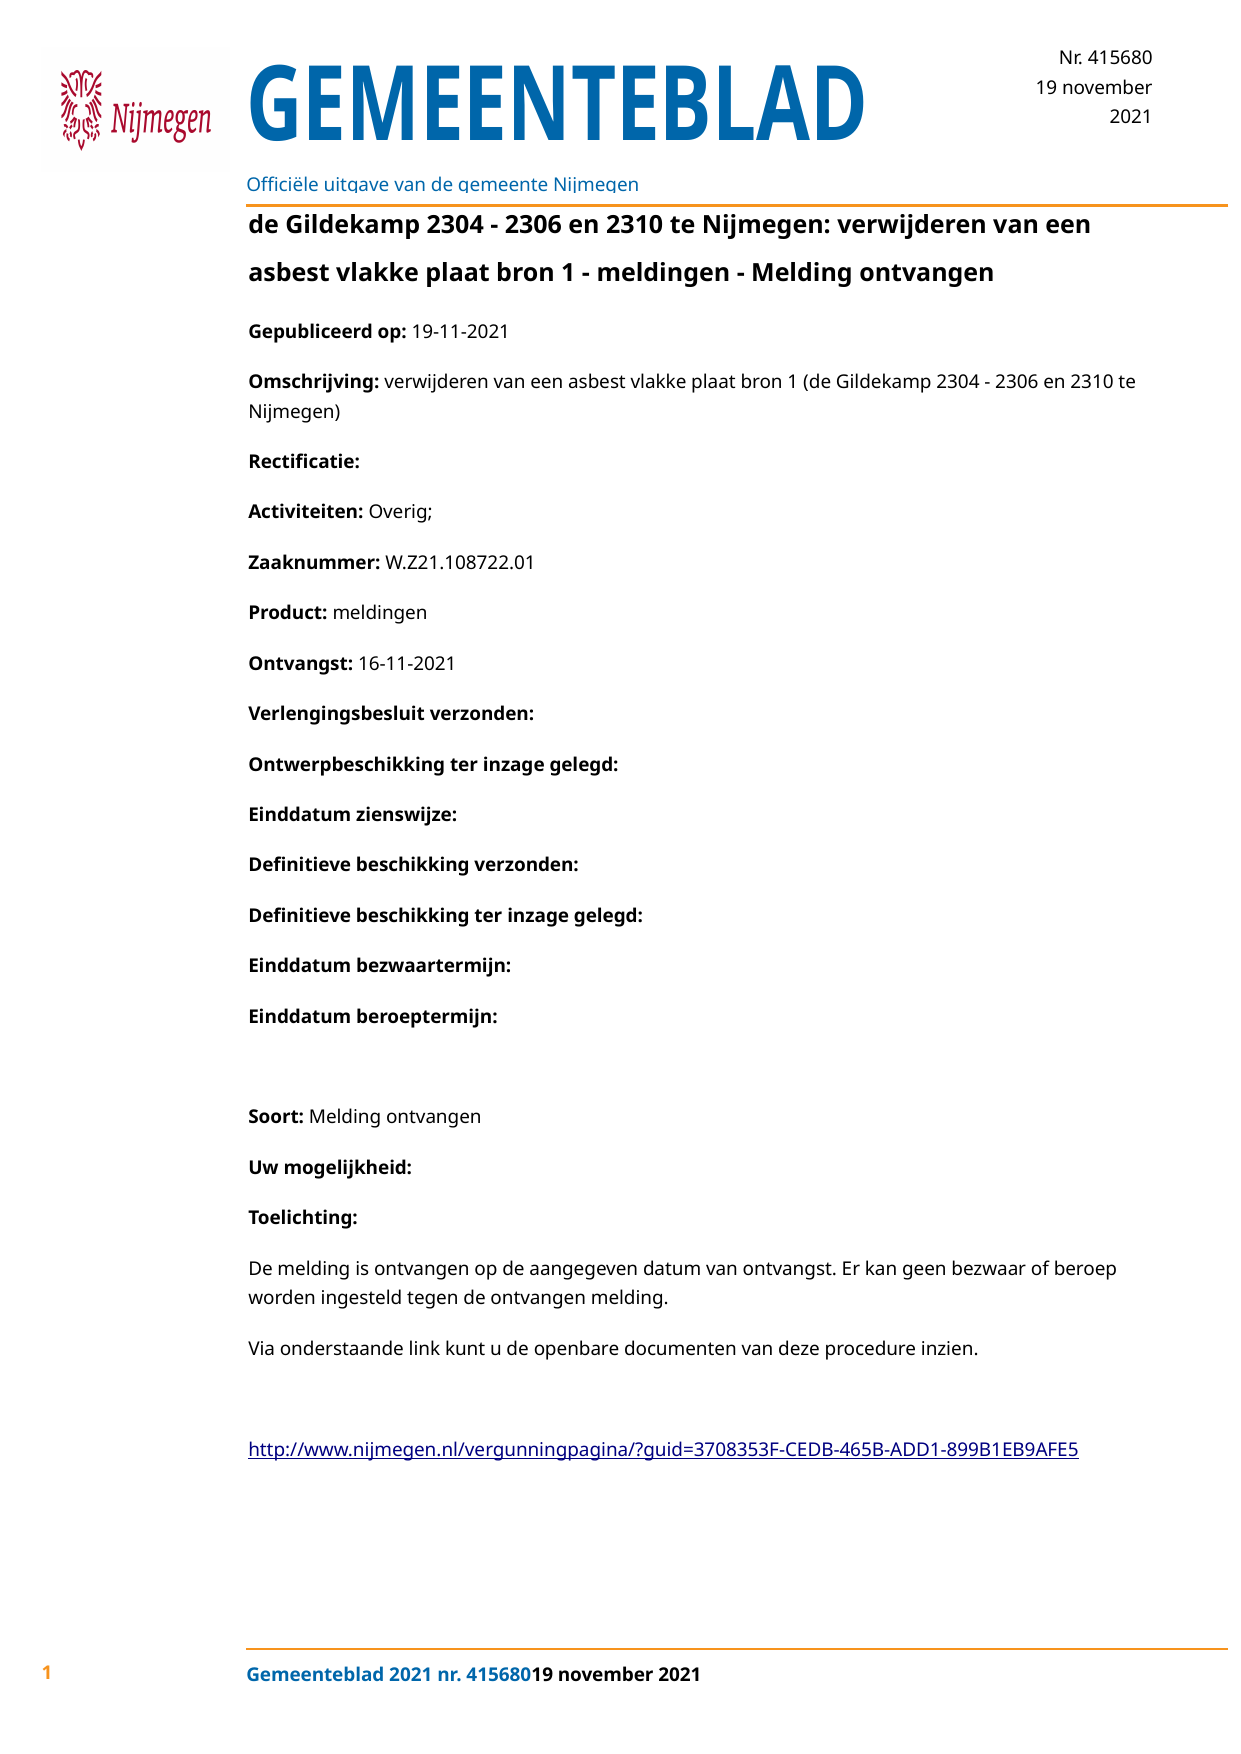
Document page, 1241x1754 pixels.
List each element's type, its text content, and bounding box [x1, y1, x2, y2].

text Via onderstaande link kunt u de openbare documenten van deze procedure inzien. [248, 1335, 1152, 1361]
text Ontwerpbeschikking ter inzage gelegd: [248, 751, 1152, 777]
text http://www.nijmegen.nl/vergunningpagina/?guid=3708353F-CEDB-465B-ADD1-899B1EB9AFE5 [248, 1436, 1152, 1462]
picture [41, 47, 231, 172]
text Definitieve beschikking verzonden: [248, 852, 1152, 877]
text de Gildekamp 2304 - 2306 en 2310 te Nijmegen: verwijderen van een asbest vlakke plaat bron 1 - meldingen - Melding ontvangen [248, 207, 1152, 288]
text De melding is ontvangen op de aangegeven datum van ontvangst. Er kan geen bezwaar of beroep worden ingesteld tegen de ontvangen melding. [248, 1255, 1152, 1310]
text Product: meldingen [248, 599, 1152, 625]
text Omschrijving: verwijderen van een asbest vlakke plaat bron 1 (de Gildekamp 2304 - 2306 en 2310 te Nijmegen) [248, 368, 1152, 424]
text Einddatum zienswijze: [248, 801, 1152, 827]
text Soort: Melding ontvangen [248, 1104, 1152, 1129]
text Definitieve beschikking ter inzage gelegd: [248, 902, 1152, 928]
text Gepubliceerd op: 19-11-2021 [248, 318, 1152, 344]
text Einddatum beroeptermijn: [248, 1003, 1152, 1029]
text Einddatum bezwaartermijn: [248, 952, 1152, 978]
text Uw mogelijkheid: [248, 1154, 1152, 1180]
text Ontvangst: 16-11-2021 [248, 650, 1152, 676]
text Activiteiten: Overig; [248, 499, 1152, 524]
text Zaaknummer: W.Z21.108722.01 [248, 549, 1152, 575]
text Verlengingsbesluit verzonden: [248, 700, 1152, 726]
text Rectificatie: [248, 448, 1152, 474]
text Toelichting: [248, 1204, 1152, 1230]
